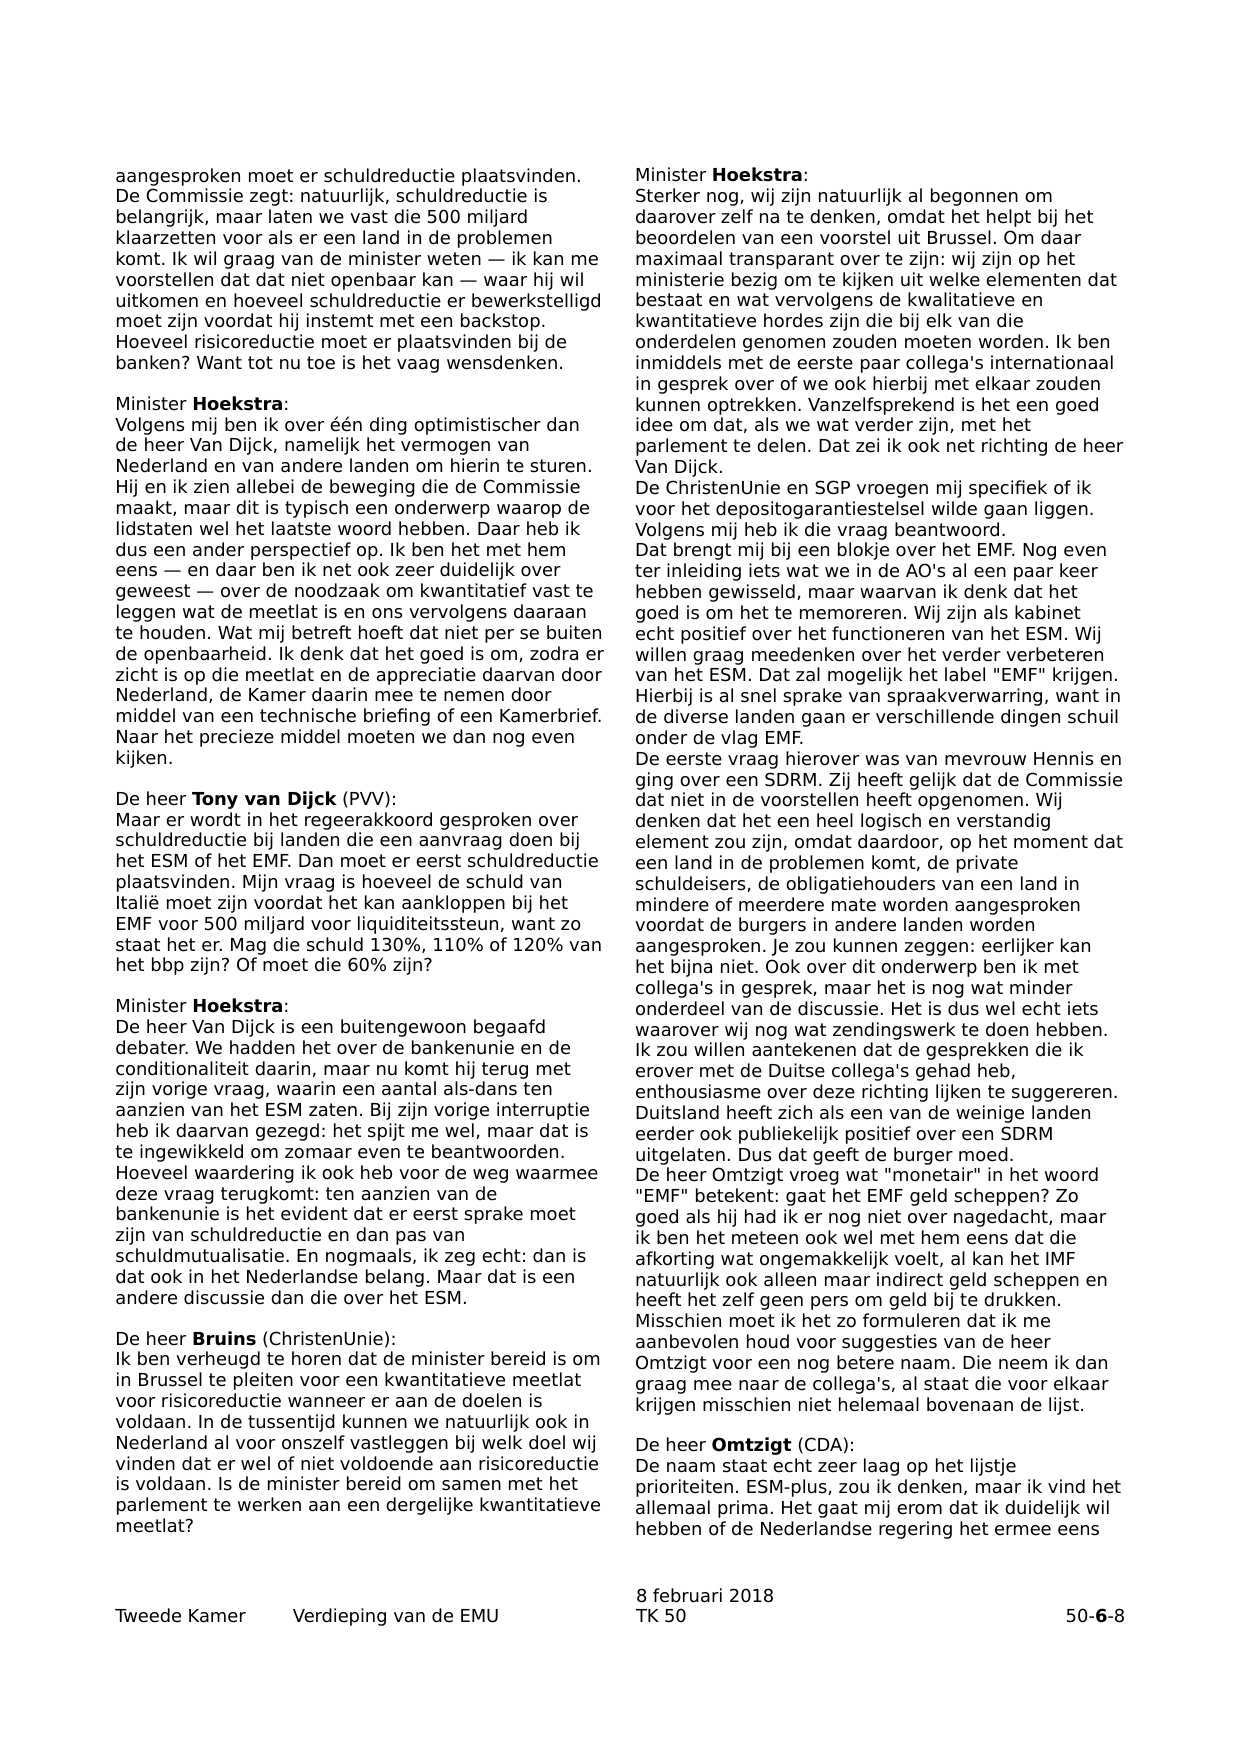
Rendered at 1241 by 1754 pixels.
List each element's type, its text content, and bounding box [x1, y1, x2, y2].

text Minister Hoekstra: [635, 165, 1125, 186]
text De ChristenUnie en SGP vroegen mij specifiek of ik voor het depositogarantiestelsel wilde gaan liggen. Volgens mij heb ik die vraag beantwoord. [635, 478, 1125, 540]
text Minister Hoekstra: [115, 996, 605, 1017]
text De heer Omtzigt vroeg wat "monetair" in het woord "EMF" betekent: gaat het EMF geld scheppen? Zo goed als hij had ik er nog niet over nagedacht, maar ik ben het meteen ook wel met hem eens dat die afkorting wat ongemakkelijk voelt, al kan het IMF natuurlijk ook alleen maar indirect geld scheppen en heeft het zelf geen pers om geld bij te drukken. Misschien moet ik het zo formuleren dat ik me aanbevolen houd voor suggesties van de heer Omtzigt voor een nog betere naam. Die neem ik dan graag mee naar de collega's, al staat die voor elkaar krijgen misschien niet helemaal bovenaan de lijst. [635, 1165, 1125, 1415]
text De eerste vraag hierover was van mevrouw Hennis en ging over een SDRM. Zij heeft gelijk dat de Commissie dat niet in de voorstellen heeft opgenomen. Wij denken dat het een heel logisch en verstandig element zou zijn, omdat daardoor, op het moment dat een land in de problemen komt, de private schuldeisers, de obligatiehouders van een land in mindere of meerdere mate worden aangesproken voordat de burgers in andere landen worden aangesproken. Je zou kunnen zeggen: eerlijker kan het bijna niet. Ook over dit onderwerp ben ik met collega's in gesprek, maar het is nog wat minder onderdeel van de discussie. Het is dus wel echt iets waarover wij nog wat zendingswerk te doen hebben. Ik zou willen aantekenen dat de gesprekken die ik erover met de Duitse collega's gehad heb, enthousiasme over deze richting lijken te suggereren. Duitsland heeft zich als een van de weinige landen eerder ook publiekelijk positief over een SDRM uitgelaten. Dus dat geeft de burger moed. [635, 748, 1125, 1165]
text De heer Van Dijck is een buitengewoon begaafd debater. We hadden het over de bankenunie en de conditionaliteit daarin, maar nu komt hij terug met zijn vorige vraag, waarin een aantal als-dans ten aanzien van het ESM zaten. Bij zijn vorige interruptie heb ik daarvan gezegd: het spijt me wel, maar dat is te ingewikkeld om zomaar even te beantwoorden. Hoeveel waardering ik ook heb voor de weg waarmee deze vraag terugkomt: ten aanzien van de bankenunie is het evident dat er eerst sprake moet zijn van schuldreductie en dan pas van schuldmutualisatie. En nogmaals, ik zeg echt: dan is dat ook in het Nederlandse belang. Maar dat is een andere discussie dan die over het ESM. [115, 1017, 605, 1308]
text Volgens mij ben ik over één ding optimistischer dan de heer Van Dijck, namelijk het vermogen van Nederland en van andere landen om hierin te sturen. Hij en ik zien allebei de beweging die de Commissie maakt, maar dit is typisch een onderwerp waarop de lidstaten wel het laatste woord hebben. Daar heb ik dus een ander perspectief op. Ik ben het met hem eens — en daar ben ik net ook zeer duidelijk over geweest — over de noodzaak om kwantitatief vast te leggen wat de meetlat is en ons vervolgens daaraan te houden. Wat mij betreft hoeft dat niet per se buiten de openbaarheid. Ik denk dat het goed is om, zodra er zicht is op die meetlat en de appreciatie daarvan door Nederland, de Kamer daarin mee te nemen door middel van een technische briefing of een Kamerbrief. Naar het precieze middel moeten we dan nog even kijken. [115, 414, 605, 768]
text De heer Omtzigt (CDA): [635, 1435, 1125, 1456]
text aangesproken moet er schuldreductie plaatsvinden. De Commissie zegt: natuurlijk, schuldreductie is belangrijk, maar laten we vast die 500 miljard klaarzetten voor als er een land in de problemen komt. Ik wil graag van de minister weten — ik kan me voorstellen dat dat niet openbaar kan — waar hij wil uitkomen en hoeveel schuldreductie er bewerkstelligd moet zijn voordat hij instemt met een backstop. Hoeveel risicoreductie moet er plaatsvinden bij de banken? Want tot nu toe is het vaag wensdenken. [115, 165, 605, 374]
text De heer Bruins (ChristenUnie): [115, 1328, 605, 1349]
text De heer Tony van Dijck (PVV): [115, 788, 605, 809]
text De naam staat echt zeer laag op het lijstje prioriteiten. ESM-plus, zou ik denken, maar ik vind het allemaal prima. Het gaat mij erom dat ik duidelijk wil hebben of de Nederlandse regering het ermee eens [635, 1456, 1125, 1539]
text Sterker nog, wij zijn natuurlijk al begonnen om daarover zelf na te denken, omdat het helpt bij het beoordelen van een voorstel uit Brussel. Om daar maximaal transparant over te zijn: wij zijn op het ministerie bezig om te kijken uit welke elementen dat bestaat en wat vervolgens de kwalitatieve en kwantitatieve hordes zijn die bij elk van die onderdelen genomen zouden moeten worden. Ik ben inmiddels met de eerste paar collega's internationaal in gesprek over of we ook hierbij met elkaar zouden kunnen optrekken. Vanzelfsprekend is het een goed idee om dat, als we wat verder zijn, met het parlement te delen. Dat zei ik ook net richting de heer Van Dijck. [635, 186, 1125, 478]
text Maar er wordt in het regeerakkoord gesproken over schuldreductie bij landen die een aanvraag doen bij het ESM of het EMF. Dan moet er eerst schuldreductie plaatsvinden. Mijn vraag is hoeveel de schuld van Italië moet zijn voordat het kan aankloppen bij het EMF voor 500 miljard voor liquiditeitssteun, want zo staat het er. Mag die schuld 130%, 110% of 120% van het bbp zijn? Of moet die 60% zijn? [115, 809, 605, 976]
text Ik ben verheugd te horen dat de minister bereid is om in Brussel te pleiten voor een kwantitatieve meetlat voor risicoreductie wanneer er aan de doelen is voldaan. In de tussentijd kunnen we natuurlijk ook in Nederland al voor onszelf vastleggen bij welk doel wij vinden dat er wel of niet voldoende aan risicoreductie is voldaan. Is de minister bereid om samen met het parlement te werken aan een dergelijke kwantitatieve meetlat? [115, 1349, 605, 1537]
text Minister Hoekstra: [115, 394, 605, 414]
text Dat brengt mij bij een blokje over het EMF. Nog even ter inleiding iets wat we in de AO's al een paar keer hebben gewisseld, maar waarvan ik denk dat het goed is om het te memoreren. Wij zijn als kabinet echt positief over het functioneren van het ESM. Wij willen graag meedenken over het verder verbeteren van het ESM. Dat zal mogelijk het label "EMF" krijgen. Hierbij is al snel sprake van spraakverwarring, want in de diverse landen gaan er verschillende dingen schuil onder de vlag EMF. [635, 540, 1125, 748]
